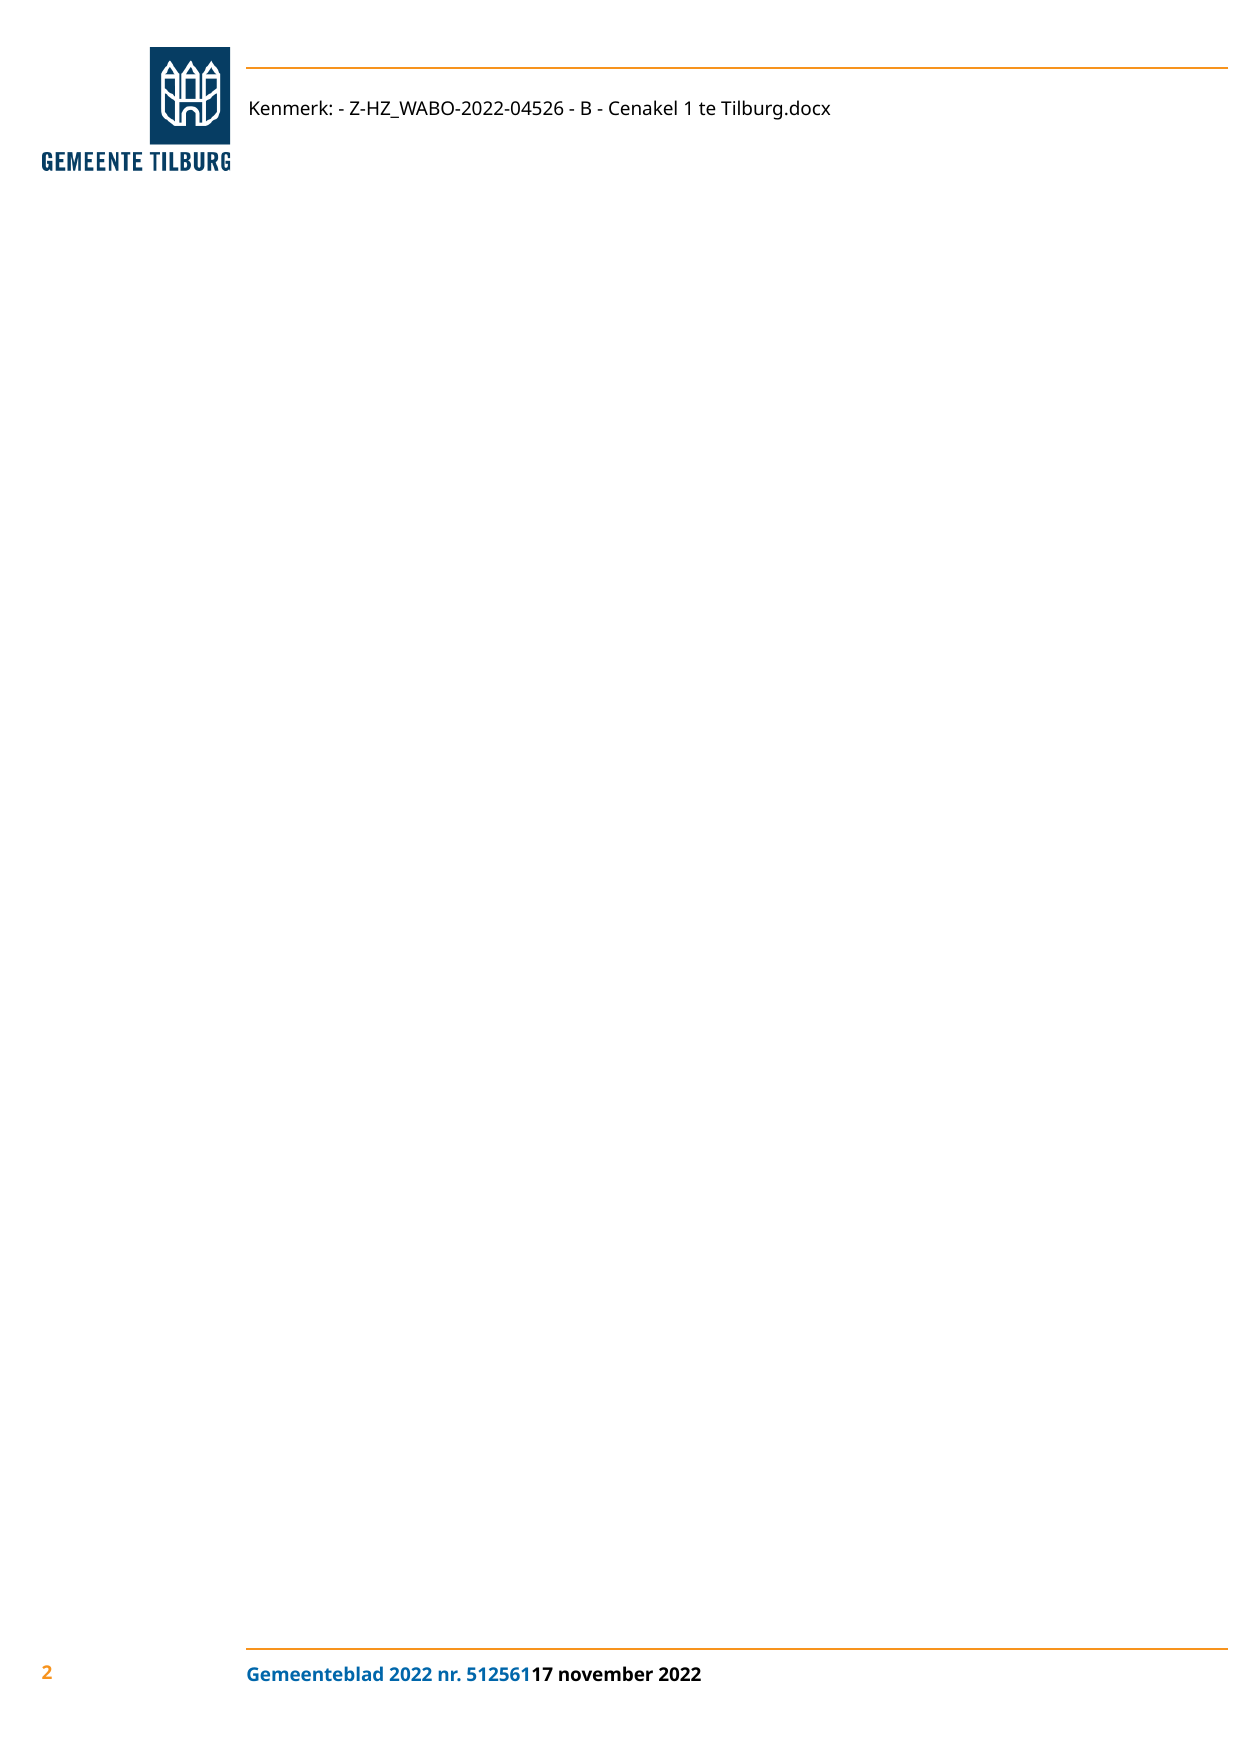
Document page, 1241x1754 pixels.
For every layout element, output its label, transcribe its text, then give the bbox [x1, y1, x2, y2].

picture [41, 47, 231, 172]
text Kenmerk: - Z-HZ_WABO-2022-04526 - B - Cenakel 1 te Tilburg.docx [248, 95, 1152, 121]
